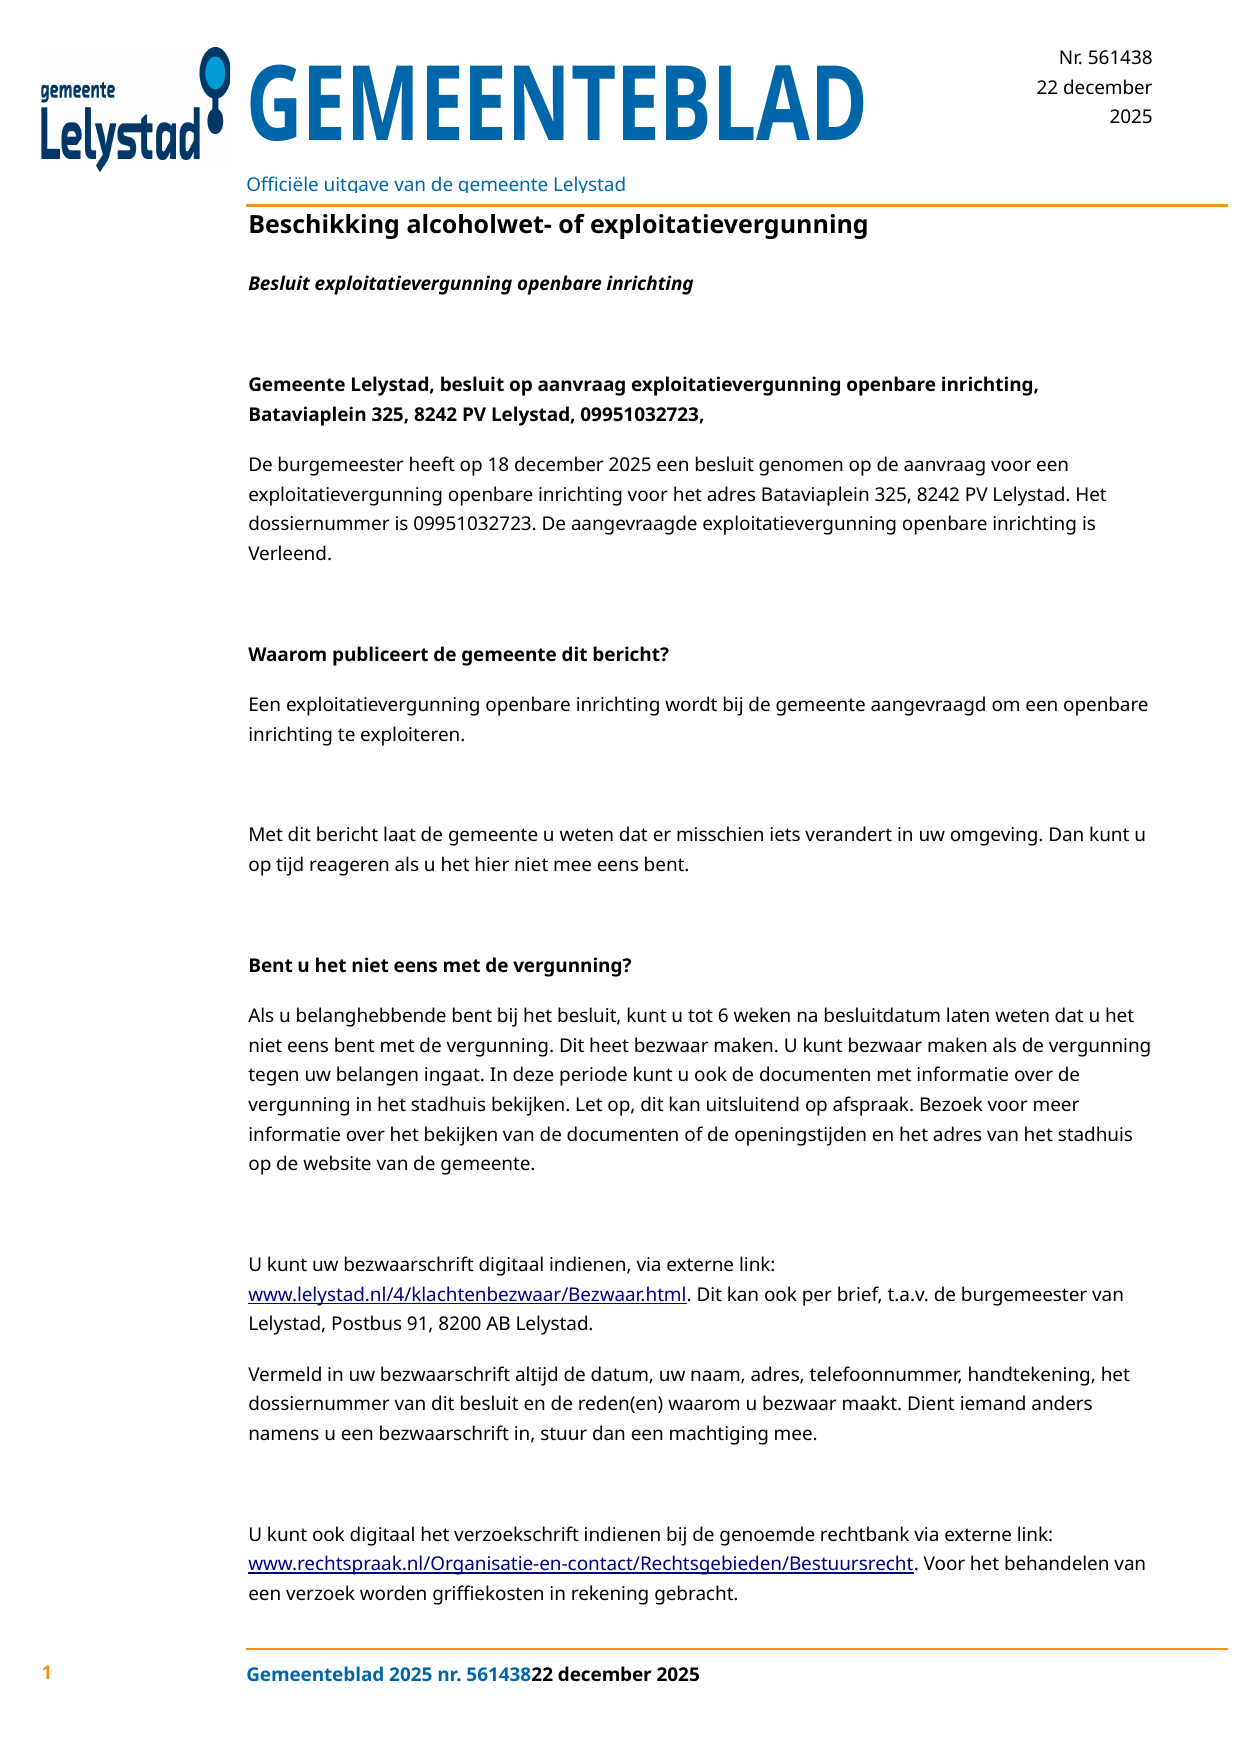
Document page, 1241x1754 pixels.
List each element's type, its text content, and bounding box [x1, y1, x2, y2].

picture [41, 47, 231, 172]
text Gemeente Lelystad, besluit op aanvraag exploitatievergunning openbare inrichting, Bataviaplein 325, 8242 PV Lelystad, 09951032723, [248, 371, 1152, 426]
text Met dit bericht laat de gemeente u weten dat er misschien iets verandert in uw omgeving. Dan kunt u op tijd reageren als u het hier niet mee eens bent. [248, 822, 1152, 877]
text U kunt ook digitaal het verzoekschrift indienen bij de genoemde rechtbank via externe link: www.rechtspraak.nl/Organisatie-en-contact/Rechtsgebieden/Bestuursrecht. Voor het behandelen van een verzoek worden griffiekosten in rekening gebracht. [248, 1521, 1152, 1606]
text U kunt uw bezwaarschrift digitaal indienen, via externe link: www.lelystad.nl/4/klachtenbezwaar/Bezwaar.html. Dit kan ook per brief, t.a.v. de burgemeester van Lelystad, Postbus 91, 8200 AB Lelystad. [248, 1251, 1152, 1336]
text Als u belanghebbende bent bij het besluit, kunt u tot 6 weken na besluitdatum laten weten dat u het niet eens bent met de vergunning. Dit heet bezwaar maken. U kunt bezwaar maken als de vergunning tegen uw belangen ingaat. In deze periode kunt u ook de documenten met informatie over de vergunning in het stadhuis bekijken. Let op, dit kan uitsluitend op afspraak. Bezoek voor meer informatie over het bekijken van de documenten of de openingstijden en het adres van het stadhuis op de website van de gemeente. [248, 1002, 1152, 1176]
text Vermeld in uw bezwaarschrift altijd de datum, uw naam, adres, telefoonnummer, handtekening, het dossiernummer van dit besluit en de reden(en) waarom u bezwaar maakt. Dient iemand anders namens u een bezwaarschrift in, stuur dan een machtiging mee. [248, 1361, 1152, 1446]
text Een exploitatievergunning openbare inrichting wordt bij de gemeente aangevraagd om een openbare inrichting te exploiteren. [248, 691, 1152, 746]
text De burgemeester heeft op 18 december 2025 een besluit genomen op de aanvraag voor een exploitatievergunning openbare inrichting voor het adres Bataviaplein 325, 8242 PV Lelystad. Het dossiernummer is 09951032723. De aangevraagde exploitatievergunning openbare inrichting is Verleend. [248, 451, 1152, 566]
text Bent u het niet eens met de vergunning? [248, 952, 1152, 978]
text Besluit exploitatievergunning openbare inrichting [248, 270, 1152, 296]
text Waarom publiceert de gemeente dit bericht? [248, 641, 1152, 666]
text Beschikking alcoholwet- of exploitatievergunning [248, 207, 1152, 241]
